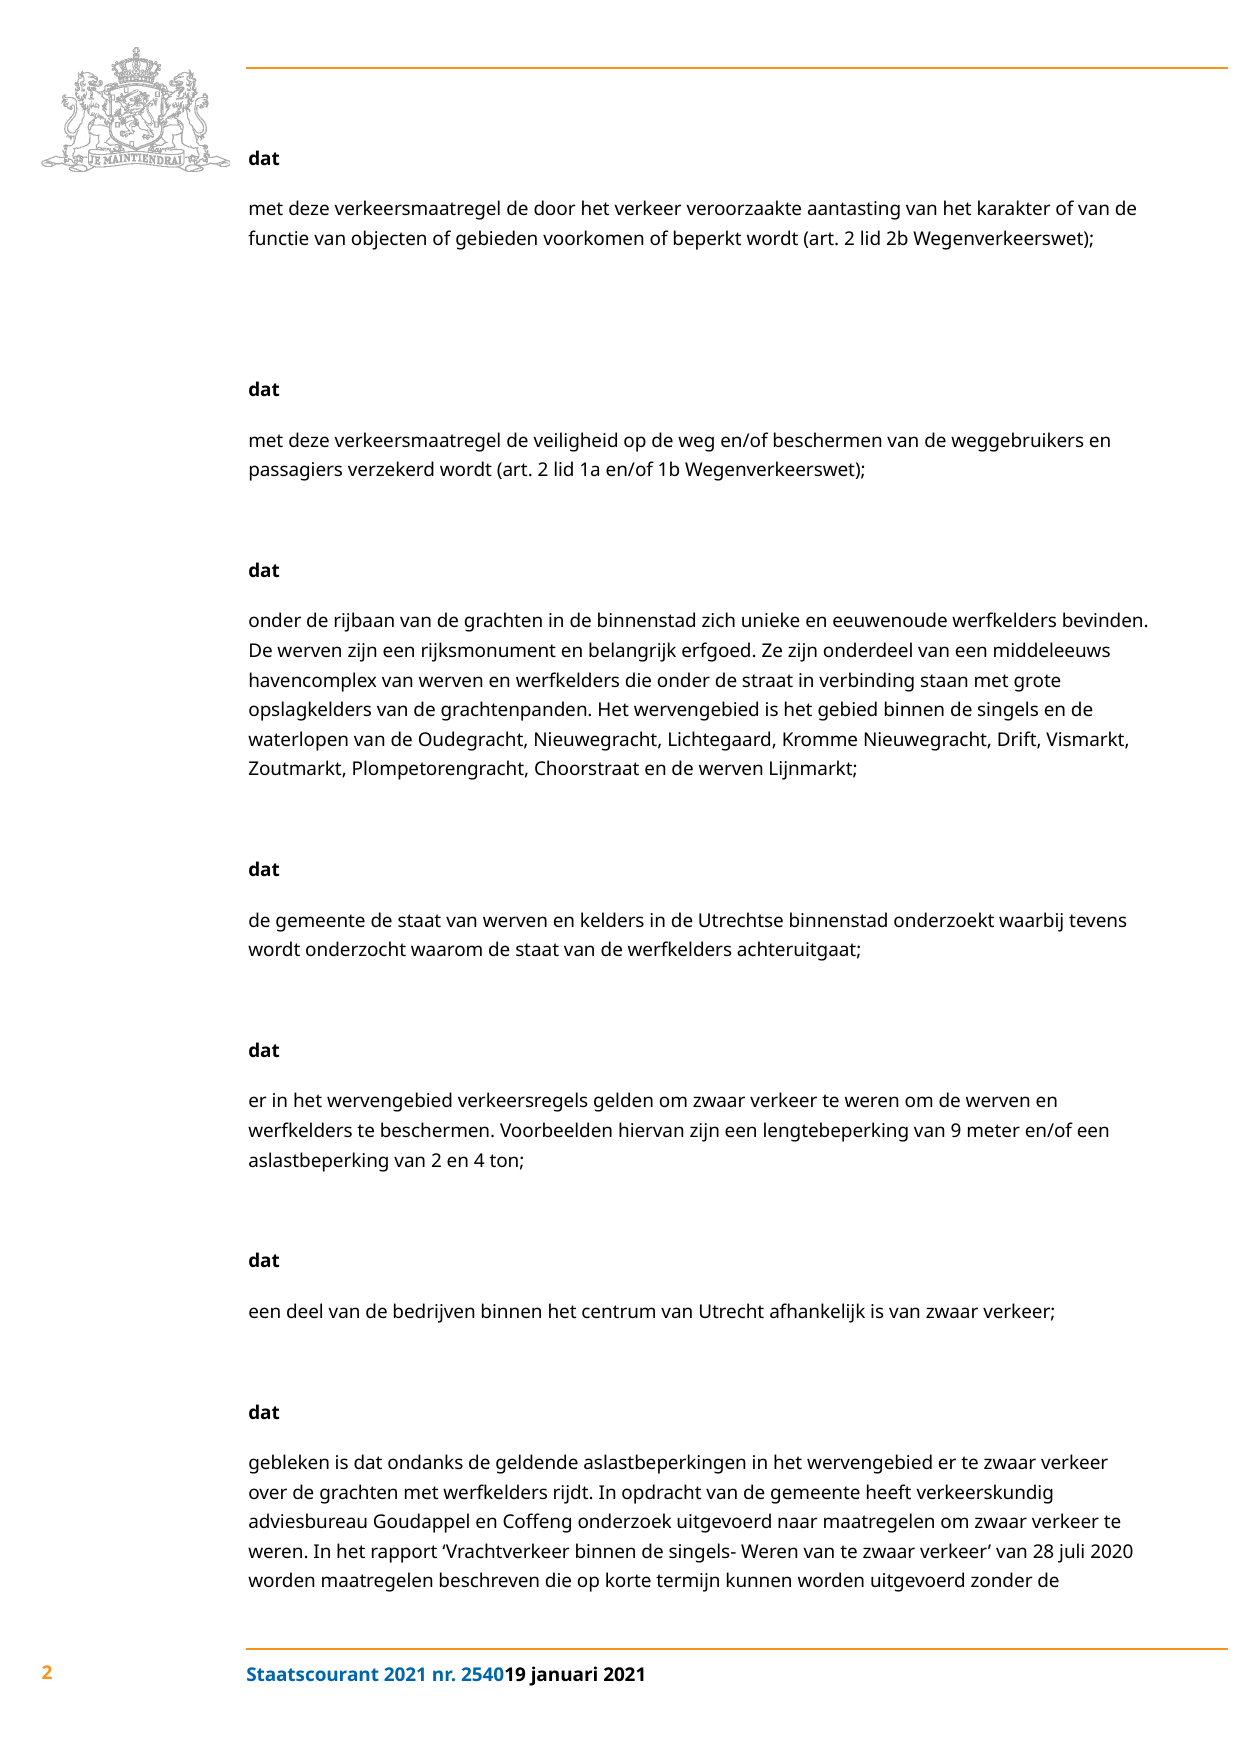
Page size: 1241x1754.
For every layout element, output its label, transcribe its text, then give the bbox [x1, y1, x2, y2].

text dat [248, 1248, 1152, 1273]
text gebleken is dat ondanks de geldende aslastbeperkingen in het wervengebied er te zwaar verkeer over de grachten met werfkelders rijdt. In opdracht van de gemeente heeft verkeerskundig adviesbureau Goudappel en Coffeng onderzoek uitgevoerd naar maatregelen om zwaar verkeer te weren. In het rapport ‘Vrachtverkeer binnen de singels- Weren van te zwaar verkeer’ van 28 juli 2020 worden maatregelen beschreven die op korte termijn kunnen worden uitgevoerd zonder de [248, 1449, 1152, 1593]
text dat [248, 856, 1152, 882]
text dat [248, 145, 1152, 171]
text met deze verkeersmaatregel de door het verkeer veroorzaakte aantasting van het karakter of van de functie van objecten of gebieden voorkomen of beperkt wordt (art. 2 lid 2b Wegenverkeerswet); [248, 196, 1152, 251]
text er in het wervengebied verkeersregels gelden om zwaar verkeer te weren om de werven en werfkelders te beschermen. Voorbeelden hiervan zijn een lengtebeperking van 9 meter en/of een aslastbeperking van 2 en 4 ton; [248, 1088, 1152, 1173]
text dat [248, 1037, 1152, 1063]
picture [41, 47, 231, 172]
text dat [248, 1399, 1152, 1425]
text met deze verkeersmaatregel de veiligheid op de weg en/of beschermen van de weggebruikers en passagiers verzekerd wordt (art. 2 lid 1a en/of 1b Wegenverkeerswet); [248, 427, 1152, 482]
text een deel van de bedrijven binnen het centrum van Utrecht afhankelijk is van zwaar verkeer; [248, 1298, 1152, 1324]
text dat [248, 557, 1152, 583]
text onder de rijbaan van de grachten in de binnenstad zich unieke en eeuwenoude werfkelders bevinden. De werven zijn een rijksmonument en belangrijk erfgoed. Ze zijn onderdeel van een middeleeuws havencomplex van werven en werfkelders die onder de straat in verbinding staan met grote opslagkelders van de grachtenpanden. Het wervengebied is het gebied binnen de singels en de waterlopen van de Oudegracht, Nieuwegracht, Lichtegaard, Kromme Nieuwegracht, Drift, Vismarkt, Zoutmarkt, Plompetorengracht, Choorstraat en de werven Lijnmarkt; [248, 608, 1152, 781]
text de gemeente de staat van werven en kelders in de Utrechtse binnenstad onderzoekt waarbij tevens wordt onderzocht waarom de staat van de werfkelders achteruitgaat; [248, 907, 1152, 962]
text dat [248, 376, 1152, 402]
